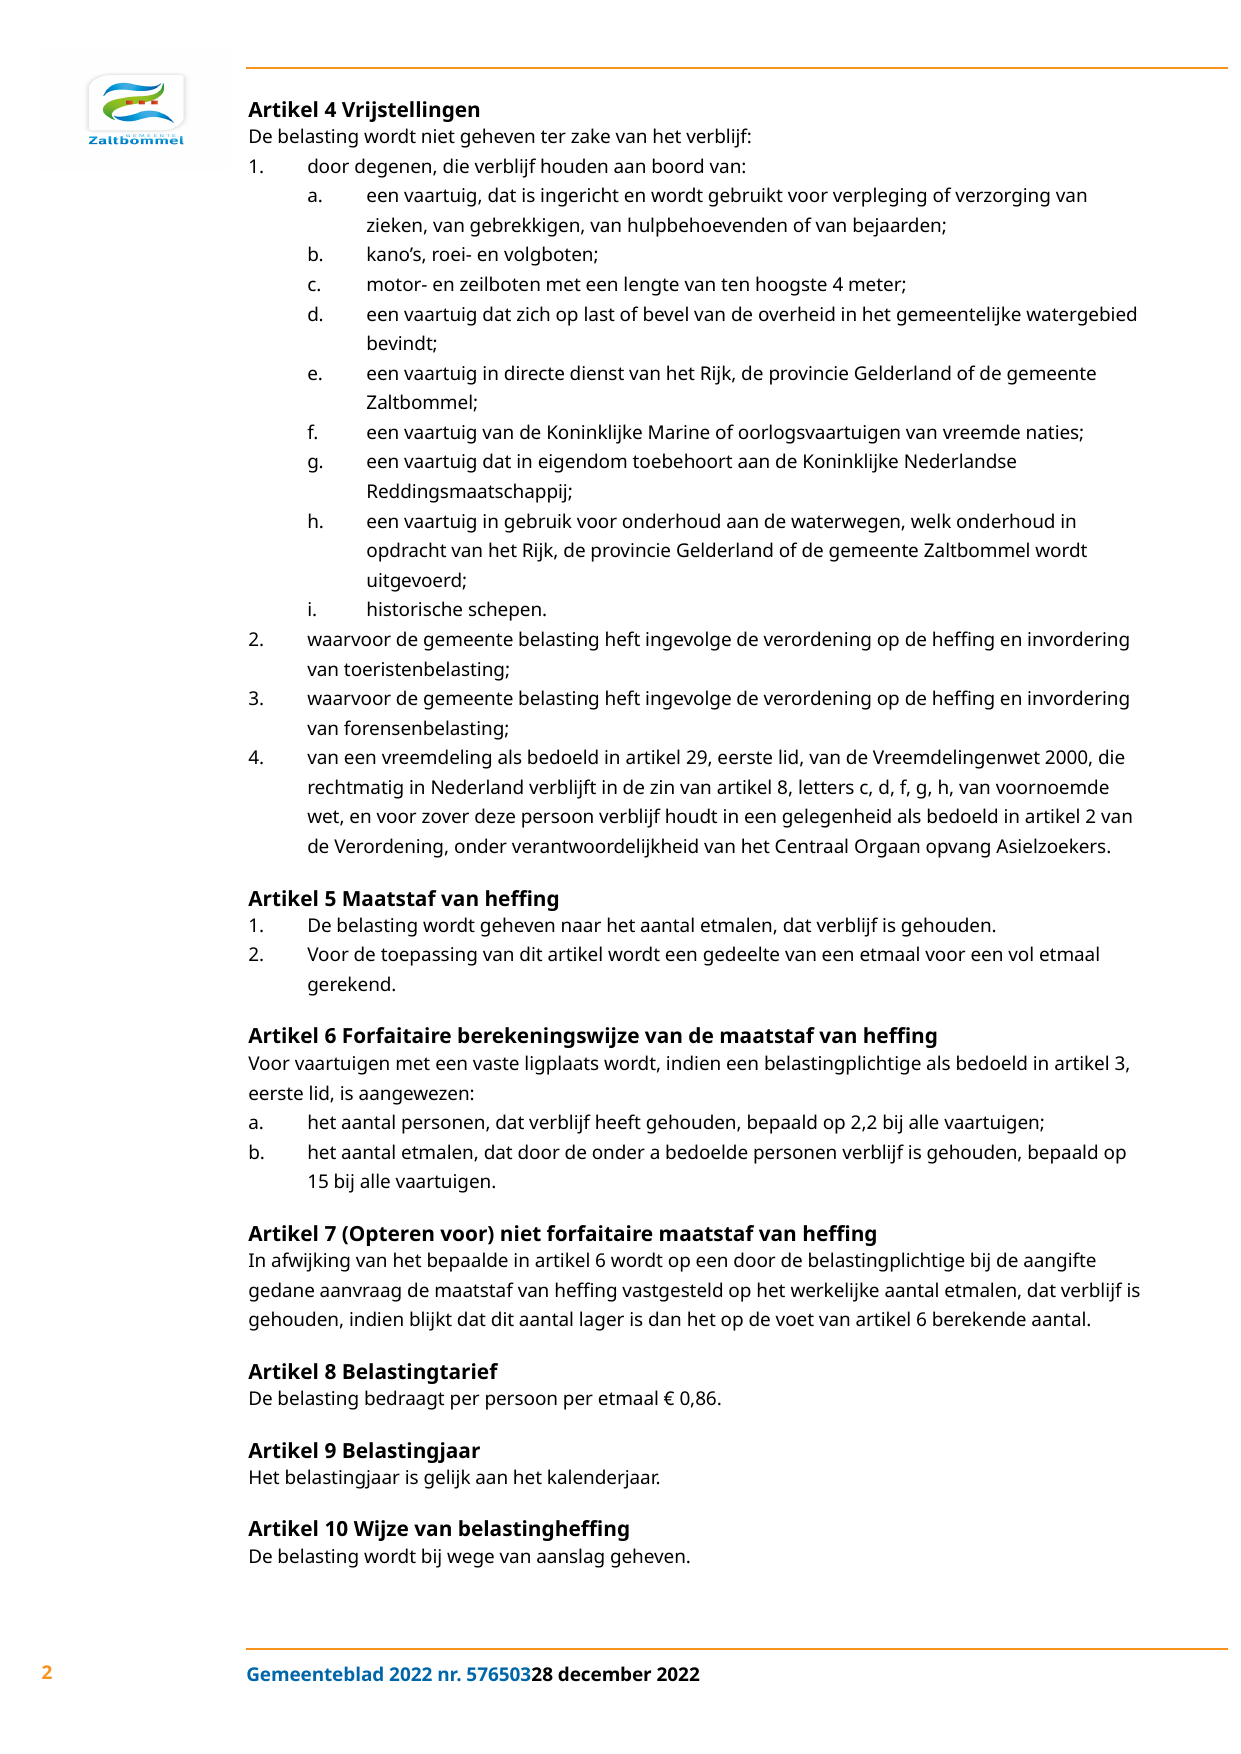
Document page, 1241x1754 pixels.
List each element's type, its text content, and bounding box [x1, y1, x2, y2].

list kano’s, roei- en volgboten; [307, 242, 1152, 267]
list een vaartuig dat in eigendom toebehoort aan de Koninklijke Nederlandse Reddingsmaatschappij; [307, 449, 1152, 504]
list van een vreemdeling als bedoeld in artikel 29, eerste lid, van de Vreemdelingenwet 2000, die rechtmatig in Nederland verblijft in de zin van artikel 8, letters c, d, f, g, h, van voornoemde wet, en voor zover deze persoon verblijf houdt in een gelegenheid als bedoeld in artikel 2 van de Verordening, onder verantwoordelijkheid van het Centraal Orgaan opvang Asielzoekers. [248, 744, 1152, 859]
list motor- en zeilboten met een lengte van ten hoogste 4 meter; [307, 271, 1152, 297]
text Artikel 6 Forfaitaire berekeningswijze van de maatstaf van heffing [248, 1022, 1152, 1050]
list waarvoor de gemeente belasting heft ingevolge de verordening op de heffing en invordering van toeristenbelasting; [248, 626, 1152, 681]
text Artikel 8 Belastingtarief [248, 1357, 1152, 1385]
list historische schepen. [307, 597, 1152, 622]
list een vaartuig van de Koninklijke Marine of oorlogsvaartuigen van vreemde naties; [307, 419, 1152, 445]
text Het belastingjaar is gelijk aan het kalenderjaar. [248, 1464, 1152, 1490]
text Artikel 10 Wijze van belastingheffing [248, 1514, 1152, 1543]
text Artikel 5 Maatstaf van heffing [248, 884, 1152, 912]
list het aantal etmalen, dat door de onder a bedoelde personen verblijf is gehouden, bepaald op 15 bij alle vaartuigen. [248, 1139, 1152, 1194]
list waarvoor de gemeente belasting heft ingevolge de verordening op de heffing en invordering van forensenbelasting; [248, 685, 1152, 741]
list Voor de toepassing van dit artikel wordt een gedeelte van een etmaal voor een vol etmaal gerekend. [248, 942, 1152, 997]
list door degenen, die verblijf houden aan boord van: [248, 153, 1152, 178]
text In afwijking van het bepaalde in artikel 6 wordt op een door de belastingplichtige bij de aangifte gedane aanvraag de maatstaf van heffing vastgesteld op het werkelijke aantal etmalen, dat verblijf is gehouden, indien blijkt dat dit aantal lager is dan het op de voet van artikel 6 berekende aantal. [248, 1247, 1152, 1332]
text Artikel 7 (Opteren voor) niet forfaitaire maatstaf van heffing [248, 1219, 1152, 1247]
text Artikel 4 Vrijstellingen [248, 95, 1152, 123]
text Artikel 9 Belastingjaar [248, 1436, 1152, 1464]
text Voor vaartuigen met een vaste ligplaats wordt, indien een belastingplichtige als bedoeld in artikel 3, eerste lid, is aangewezen: [248, 1050, 1152, 1105]
list een vaartuig in gebruik voor onderhoud aan de waterwegen, welk onderhoud in opdracht van het Rijk, de provincie Gelderland of de gemeente Zaltbommel wordt uitgevoerd; [307, 508, 1152, 593]
text De belasting wordt niet geheven ter zake van het verblijf: [248, 123, 1152, 149]
list het aantal personen, dat verblijf heeft gehouden, bepaald op 2,2 bij alle vaartuigen; [248, 1109, 1152, 1135]
picture [41, 47, 231, 172]
list een vaartuig, dat is ingericht en wordt gebruikt voor verpleging of verzorging van zieken, van gebrekkigen, van hulpbehoevenden of van bejaarden; [307, 182, 1152, 238]
list De belasting wordt geheven naar het aantal etmalen, dat verblijf is gehouden. [248, 912, 1152, 938]
list een vaartuig dat zich op last of bevel van de overheid in het gemeentelijke watergebied bevindt; [307, 301, 1152, 356]
list een vaartuig in directe dienst van het Rijk, de provincie Gelderland of de gemeente Zaltbommel; [307, 360, 1152, 415]
text De belasting bedraagt per persoon per etmaal € 0,86. [248, 1385, 1152, 1411]
text De belasting wordt bij wege van aanslag geheven. [248, 1543, 1152, 1569]
